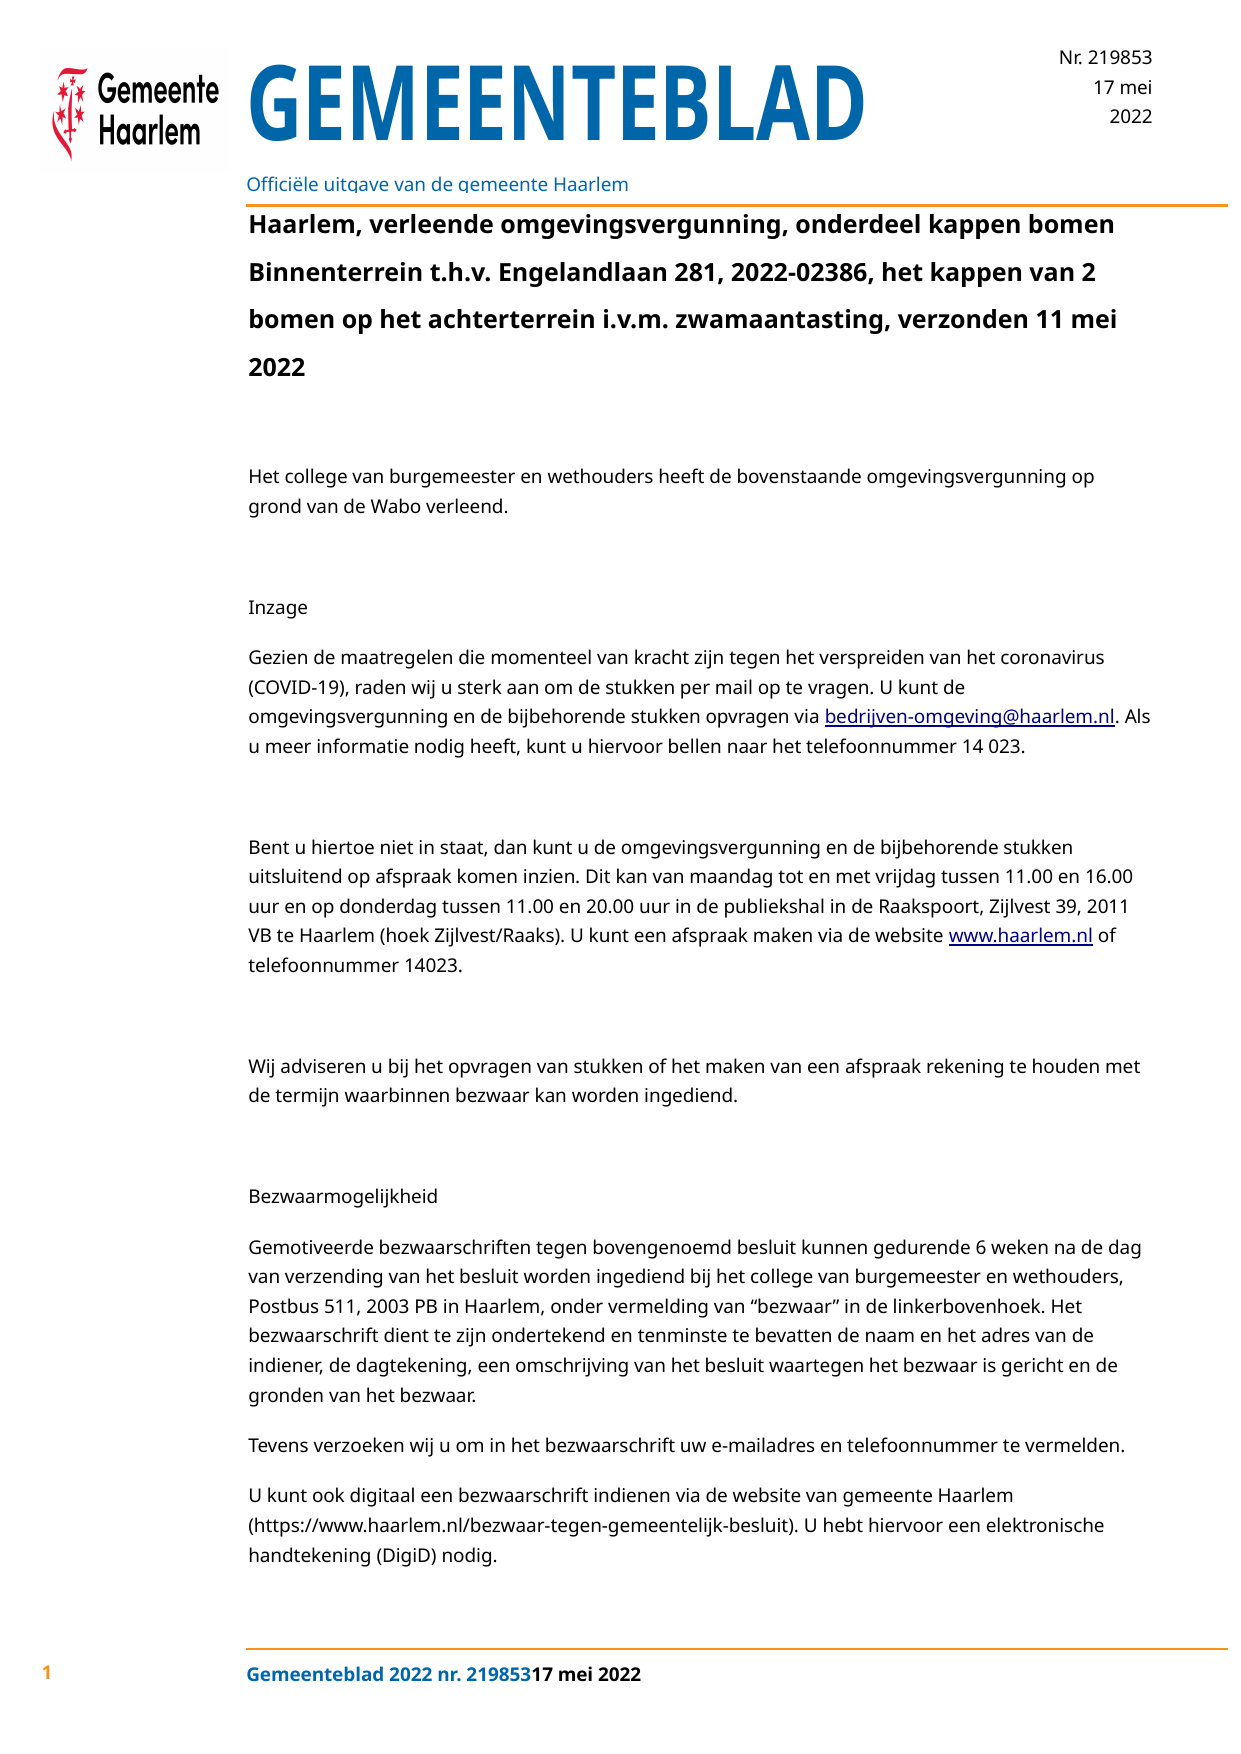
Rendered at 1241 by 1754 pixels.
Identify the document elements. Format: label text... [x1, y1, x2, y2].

text Inzage [248, 594, 1152, 620]
text Gezien de maatregelen die momenteel van kracht zijn tegen het verspreiden van het coronavirus (COVID-19), raden wij u sterk aan om de stukken per mail op te vragen. U kunt de omgevingsvergunning en de bijbehorende stukken opvragen via bedrijven-omgeving@haarlem.nl. Als u meer informatie nodig heeft, kunt u hiervoor bellen naar het telefoonnummer 14 023. [248, 644, 1152, 759]
text Bent u hiertoe niet in staat, dan kunt u de omgevingsvergunning en de bijbehorende stukken uitsluitend op afspraak komen inzien. Dit kan van maandag tot en met vrijdag tussen 11.00 en 16.00 uur en op donderdag tussen 11.00 en 20.00 uur in de publiekshal in de Raakspoort, Zijlvest 39, 2011 VB te Haarlem (hoek Zijlvest/Raaks). U kunt een afspraak maken via de website www.haarlem.nl of telefoonnummer 14023. [248, 834, 1152, 978]
text Tevens verzoeken wij u om in het bezwaarschrift uw e-mailadres en telefoonnummer te vermelden. [248, 1432, 1152, 1458]
text Haarlem, verleende omgevingsvergunning, onderdeel kappen bomen Binnenterrein t.h.v. Engelandlaan 281, 2022-02386, het kappen van 2 bomen op het achterterrein i.v.m. zwamaantasting, verzonden 11 mei 2022 [248, 207, 1152, 384]
text U kunt ook digitaal een bezwaarschrift indienen via de website van gemeente Haarlem (https://www.haarlem.nl/bezwaar-tegen-gemeentelijk-besluit). U hebt hiervoor een elektronische handtekening (DigiD) nodig. [248, 1483, 1152, 1568]
text Het college van burgemeester en wethouders heeft de bovenstaande omgevingsvergunning op grond van de Wabo verleend. [248, 463, 1152, 519]
text Gemotiveerde bezwaarschriften tegen bovengenoemd besluit kunnen gedurende 6 weken na de dag van verzending van het besluit worden ingediend bij het college van burgemeester en wethouders, Postbus 511, 2003 PB in Haarlem, onder vermelding van “bezwaar” in de linkerbovenhoek. Het bezwaarschrift dient te zijn ondertekend en tenminste te bevatten de naam en het adres van de indiener, de dagtekening, een omschrijving van het besluit waartegen het bezwaar is gericht en de gronden van het bezwaar. [248, 1234, 1152, 1408]
text Bezwaarmogelijkheid [248, 1183, 1152, 1209]
text Wij adviseren u bij het opvragen van stukken of het maken van een afspraak rekening te houden met de termijn waarbinnen bezwaar kan worden ingediend. [248, 1053, 1152, 1108]
picture [41, 47, 231, 172]
